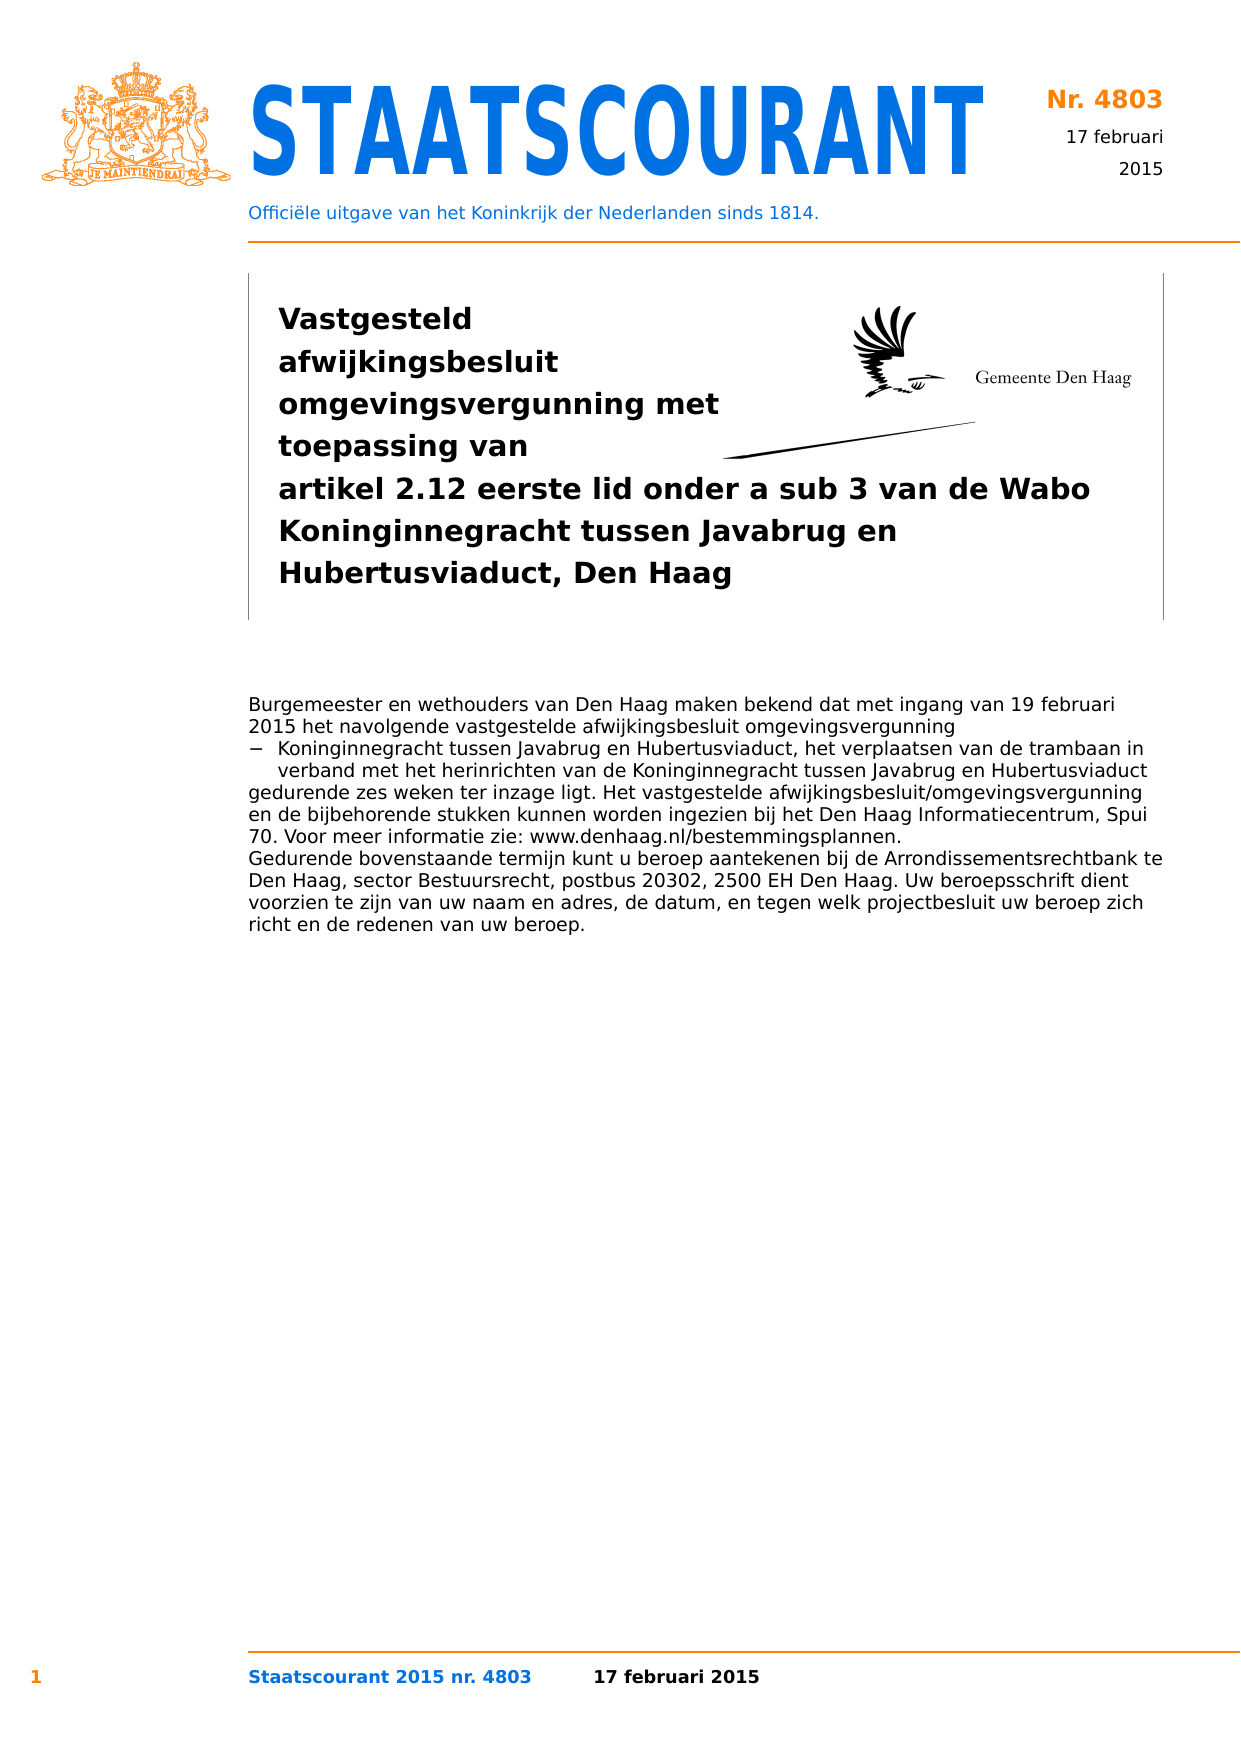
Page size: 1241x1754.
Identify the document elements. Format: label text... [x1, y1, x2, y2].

text Burgemeester en wethouders van Den Haag maken bekend dat met ingang van 19 februari 2015 het navolgende vastgestelde afwijkingsbesluit omgevingsvergunning [248, 694, 1163, 738]
table_header STAATSCOURANT [248, 62, 998, 203]
table_cell Officiële uitgave van het Koninkrijk der Nederlanden sinds 1814. [248, 203, 1240, 241]
text − Koninginnegracht tussen Javabrug en Hubertusviaduct, het verplaatsen van de trambaan in verband met het herinrichten van de Koninginnegracht tussen Javabrug en Hubertusviaduct [248, 738, 1163, 782]
text gedurende zes weken ter inzage ligt. Het vastgestelde afwijkingsbesluit/omgevingsvergunning en de bijbehorende stukken kunnen worden ingezien bij het Den Haag Informatiecentrum, Spui 70. Voor meer informatie zie: www.denhaag.nl/bestemmingsplannen. [248, 782, 1163, 848]
picture [720, 302, 1134, 462]
table_header Nr. 4803 [998, 62, 1240, 121]
picture [41, 62, 231, 186]
table_cell 2015 [998, 153, 1240, 203]
subtitle Vastgesteld afwijkingsbesluit omgevingsvergunning met toepassing van artikel 2.12 eerste lid onder a sub 3 van de Wabo Koninginnegracht tussen Javabrug en Hubertusviaduct, Den Haag [249, 273, 1163, 620]
table_cell 17 februari [998, 121, 1240, 153]
text Gedurende bovenstaande termijn kunt u beroep aantekenen bij de Arrondissementsrechtbank te Den Haag, sector Bestuursrecht, postbus 20302, 2500 EH Den Haag. Uw beroepsschrift dient voorzien te zijn van uw naam en adres, de datum, en tegen welk projectbesluit uw beroep zich richt en de redenen van uw beroep. [248, 848, 1163, 936]
table_header [25, 62, 248, 241]
